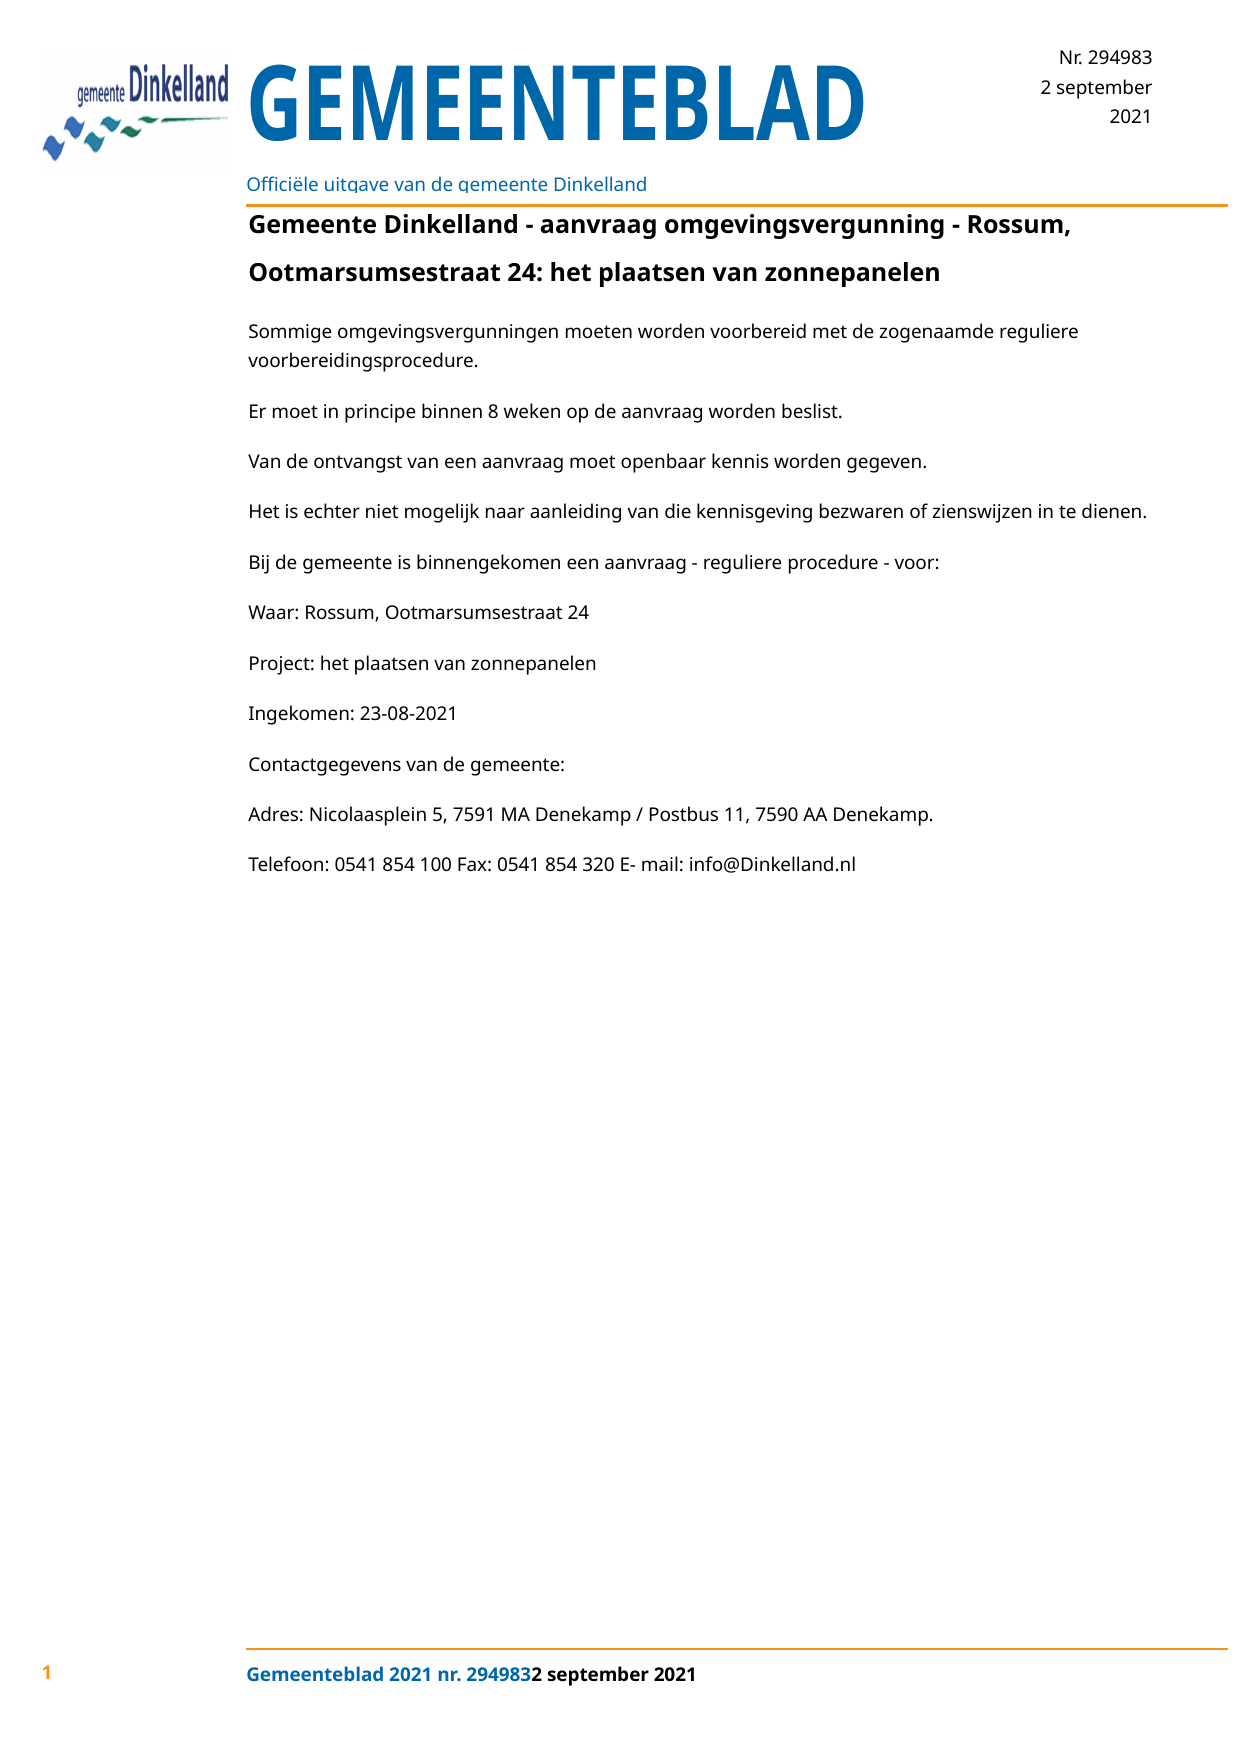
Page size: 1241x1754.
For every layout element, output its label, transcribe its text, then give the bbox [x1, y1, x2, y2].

text Er moet in principe binnen 8 weken op de aanvraag worden beslist. [248, 398, 1152, 424]
text Contactgegevens van de gemeente: [248, 751, 1152, 777]
text Adres: Nicolaasplein 5, 7591 MA Denekamp / Postbus 11, 7590 AA Denekamp. [248, 801, 1152, 827]
text Het is echter niet mogelijk naar aanleiding van die kennisgeving bezwaren of zienswijzen in te dienen. [248, 499, 1152, 524]
text Telefoon: 0541 854 100 Fax: 0541 854 320 E- mail: info@Dinkelland.nl [248, 852, 1152, 877]
text Project: het plaatsen van zonnepanelen [248, 650, 1152, 676]
text Ingekomen: 23-08-2021 [248, 700, 1152, 726]
text Bij de gemeente is binnengekomen een aanvraag - reguliere procedure - voor: [248, 549, 1152, 575]
picture [41, 47, 231, 172]
text Sommige omgevingsvergunningen moeten worden voorbereid met de zogenaamde reguliere voorbereidingsprocedure. [248, 318, 1152, 373]
text Gemeente Dinkelland - aanvraag omgevingsvergunning - Rossum, Ootmarsumsestraat 24: het plaatsen van zonnepanelen [248, 207, 1152, 288]
text Waar: Rossum, Ootmarsumsestraat 24 [248, 599, 1152, 625]
text Van de ontvangst van een aanvraag moet openbaar kennis worden gegeven. [248, 448, 1152, 474]
